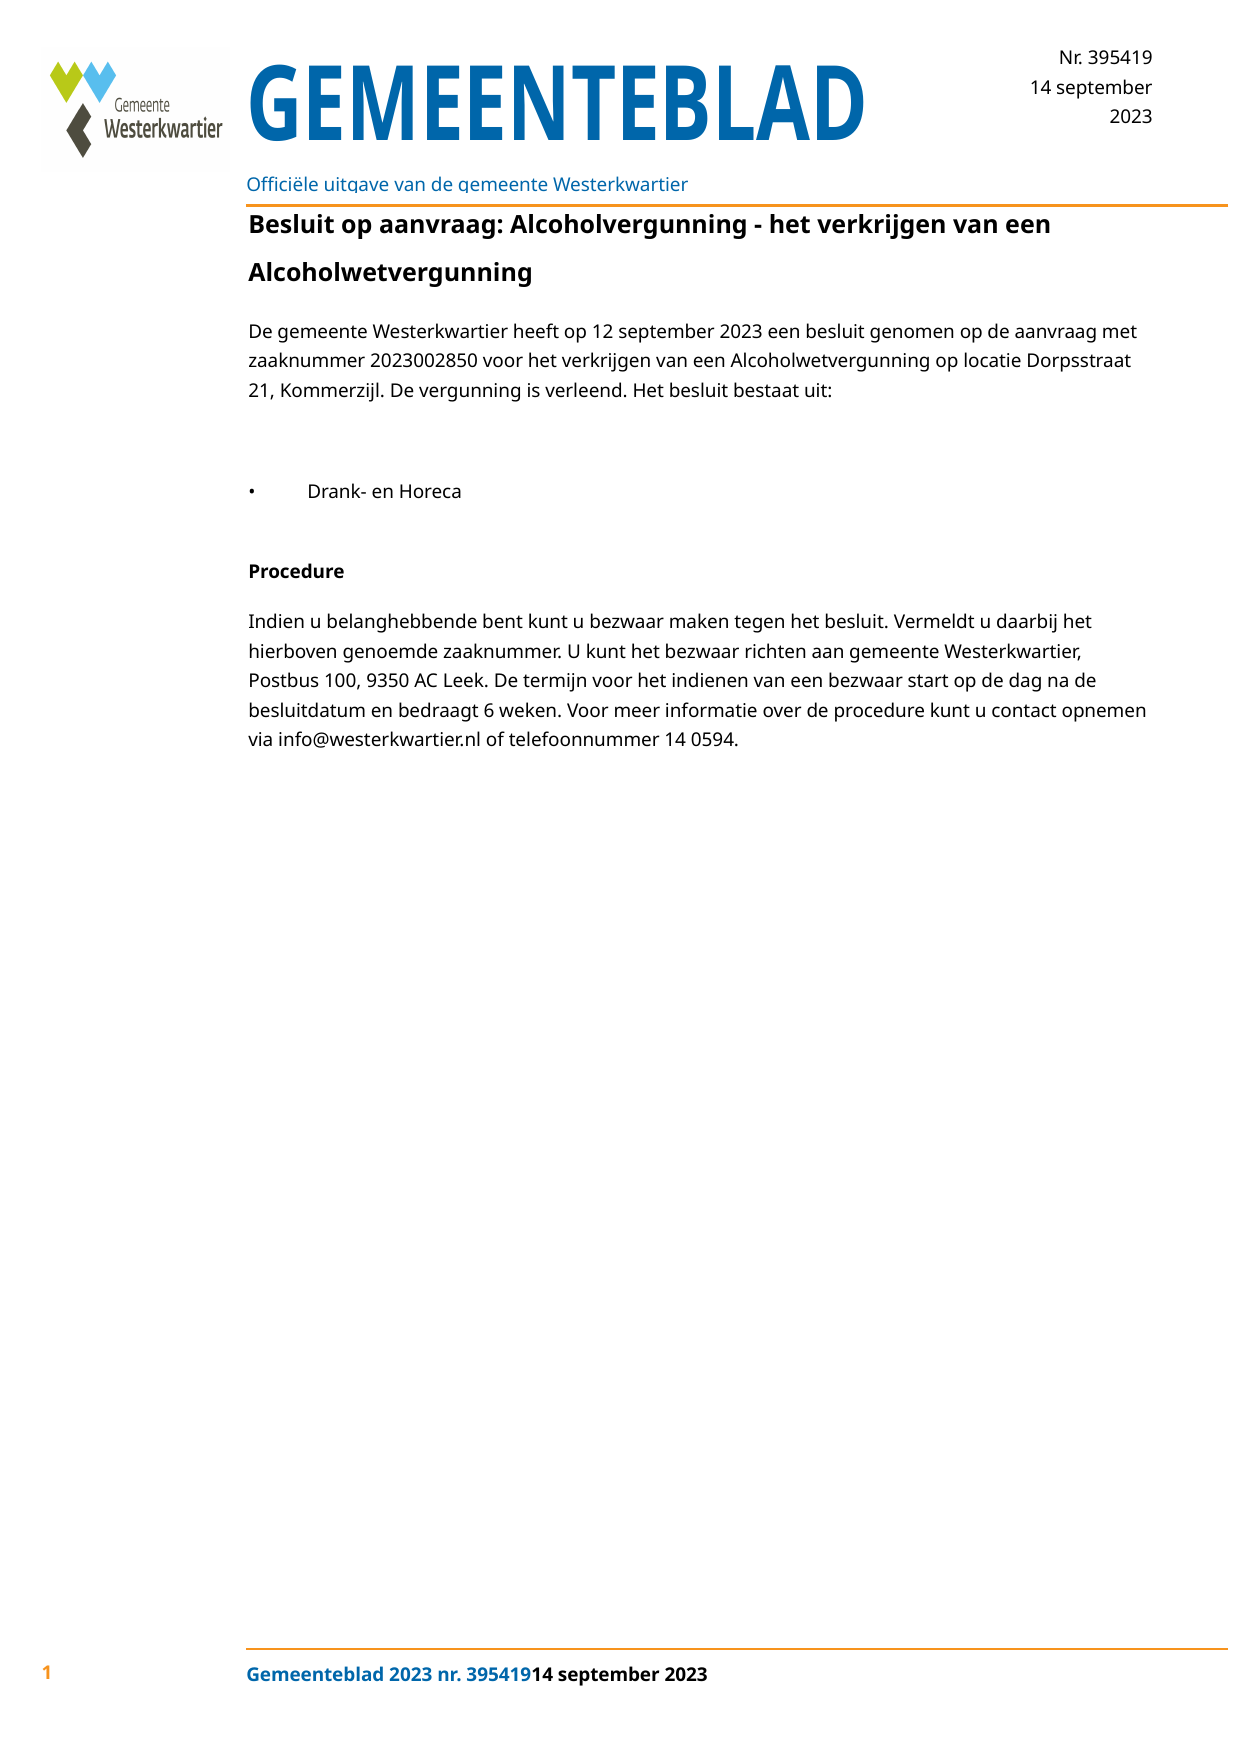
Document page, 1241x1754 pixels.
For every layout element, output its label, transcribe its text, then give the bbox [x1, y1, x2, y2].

text Besluit op aanvraag: Alcoholvergunning - het verkrijgen van een Alcoholwetvergunning [248, 207, 1152, 288]
text Procedure [248, 558, 1152, 584]
picture [41, 47, 231, 172]
text De gemeente Westerkwartier heeft op 12 september 2023 een besluit genomen op de aanvraag met zaaknummer 2023002850 voor het verkrijgen van een Alcoholwetvergunning op locatie Dorpsstraat 21, Kommerzijl. De vergunning is verleend. Het besluit bestaat uit: [248, 318, 1152, 403]
list Drank- en Horeca [248, 478, 1152, 504]
text Indien u belanghebbende bent kunt u bezwaar maken tegen het besluit. Vermeldt u daarbij het hierboven genoemde zaaknummer. U kunt het bezwaar richten aan gemeente Westerkwartier, Postbus 100, 9350 AC Leek. De termijn voor het indienen van een bezwaar start op de dag na de besluitdatum en bedraagt 6 weken. Voor meer informatie over de procedure kunt u contact opnemen via info@westerkwartier.nl of telefoonnummer 14 0594. [248, 608, 1152, 752]
